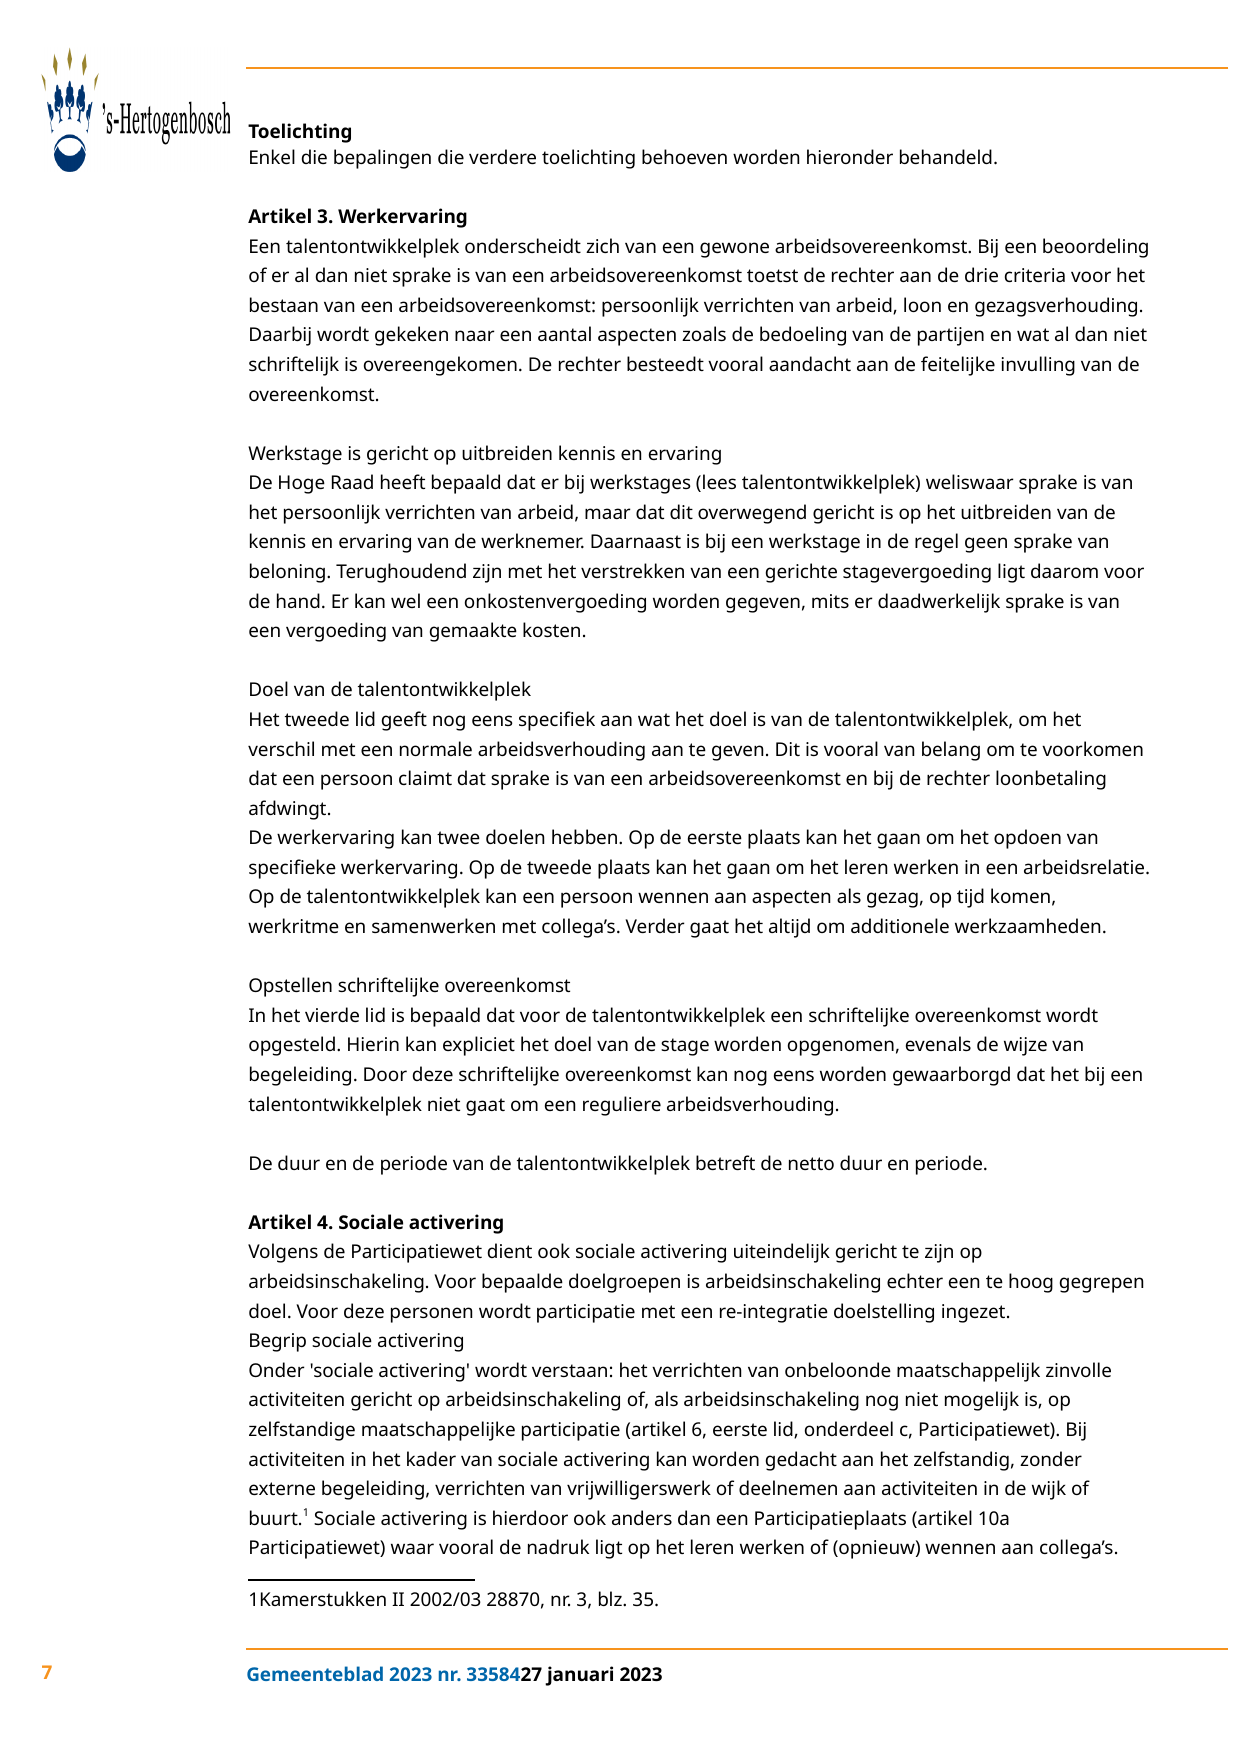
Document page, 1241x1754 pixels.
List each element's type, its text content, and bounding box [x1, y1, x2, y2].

text Begrip sociale activering [248, 1327, 1152, 1353]
text De duur en de periode van de talentontwikkelplek betreft de netto duur en periode. [248, 1150, 1152, 1176]
text Artikel 4. Sociale activering [248, 1209, 1152, 1235]
text Doel van de talentontwikkelplek [248, 677, 1152, 702]
text Opstellen schriftelijke overeenkomst [248, 972, 1152, 998]
text Het tweede lid geeft nog eens specifiek aan wat het doel is van de talentontwikkelplek, om het verschil met een normale arbeidsverhouding aan te geven. Dit is vooral van belang om te voorkomen dat een persoon claimt dat sprake is van een arbeidsovereenkomst en bij de rechter loonbetaling afdwingt. [248, 706, 1152, 821]
text Artikel 3. Werkervaring [248, 203, 1152, 229]
text In het vierde lid is bepaald dat voor de talentontwikkelplek een schriftelijke overeenkomst wordt opgesteld. Hierin kan expliciet het doel van de stage worden opgenomen, evenals de wijze van begeleiding. Door deze schriftelijke overeenkomst kan nog eens worden gewaarborgd dat het bij een talentontwikkelplek niet gaat om een reguliere arbeidsverhouding. [248, 1002, 1152, 1117]
text Onder 'sociale activering' wordt verstaan: het verrichten van onbeloonde maatschappelijk zinvolle activiteiten gericht op arbeidsinschakeling of, als arbeidsinschakeling nog niet mogelijk is, op zelfstandige maatschappelijke participatie (artikel 6, eerste lid, onderdeel c, Participatiewet). Bij activiteiten in het kader van sociale activering kan worden gedacht aan het zelfstandig, zonder externe begeleiding, verrichten van vrijwilligerswerk of deelnemen aan activiteiten in de wijk of buurt. Sociale activering is hierdoor ook anders dan een Participatieplaats (artikel 10a Participatiewet) waar vooral de nadruk ligt op het leren werken of (opnieuw) wennen aan collega’s. [248, 1357, 1152, 1560]
text Toelichting [248, 116, 1152, 144]
text Werkstage is gericht op uitbreiden kennis en ervaring [248, 440, 1152, 466]
picture [41, 47, 231, 172]
text Een talentontwikkelplek onderscheidt zich van een gewone arbeidsovereenkomst. Bij een beoordeling of er al dan niet sprake is van een arbeidsovereenkomst toetst de rechter aan de drie criteria voor het bestaan van een arbeidsovereenkomst: persoonlijk verrichten van arbeid, loon en gezagsverhouding. Daarbij wordt gekeken naar een aantal aspecten zoals de bedoeling van de partijen en wat al dan niet schriftelijk is overeengekomen. De rechter besteedt vooral aandacht aan de feitelijke invulling van de overeenkomst. [248, 233, 1152, 407]
text Kamerstukken II 2002/03 28870, nr. 3, blz. 35. [248, 1586, 1152, 1612]
text Volgens de Participatiewet dient ook sociale activering uiteindelijk gericht te zijn op arbeidsinschakeling. Voor bepaalde doelgroepen is arbeidsinschakeling echter een te hoog gegrepen doel. Voor deze personen wordt participatie met een re-integratie doelstelling ingezet. [248, 1239, 1152, 1324]
text Enkel die bepalingen die verdere toelichting behoeven worden hieronder behandeld. [248, 144, 1152, 170]
text De werkervaring kan twee doelen hebben. Op de eerste plaats kan het gaan om het opdoen van specifieke werkervaring. Op de tweede plaats kan het gaan om het leren werken in een arbeidsrelatie. Op de talentontwikkelplek kan een persoon wennen aan aspecten als gezag, op tijd komen, werkritme en samenwerken met collega’s. Verder gaat het altijd om additionele werkzaamheden. [248, 824, 1152, 939]
text De Hoge Raad heeft bepaald dat er bij werkstages (lees talentontwikkelplek) weliswaar sprake is van het persoonlijk verrichten van arbeid, maar dat dit overwegend gericht is op het uitbreiden van de kennis en ervaring van de werknemer. Daarnaast is bij een werkstage in de regel geen sprake van beloning. Terughoudend zijn met het verstrekken van een gerichte stagevergoeding ligt daarom voor de hand. Er kan wel een onkostenvergoeding worden gegeven, mits er daadwerkelijk sprake is van een vergoeding van gemaakte kosten. [248, 469, 1152, 643]
